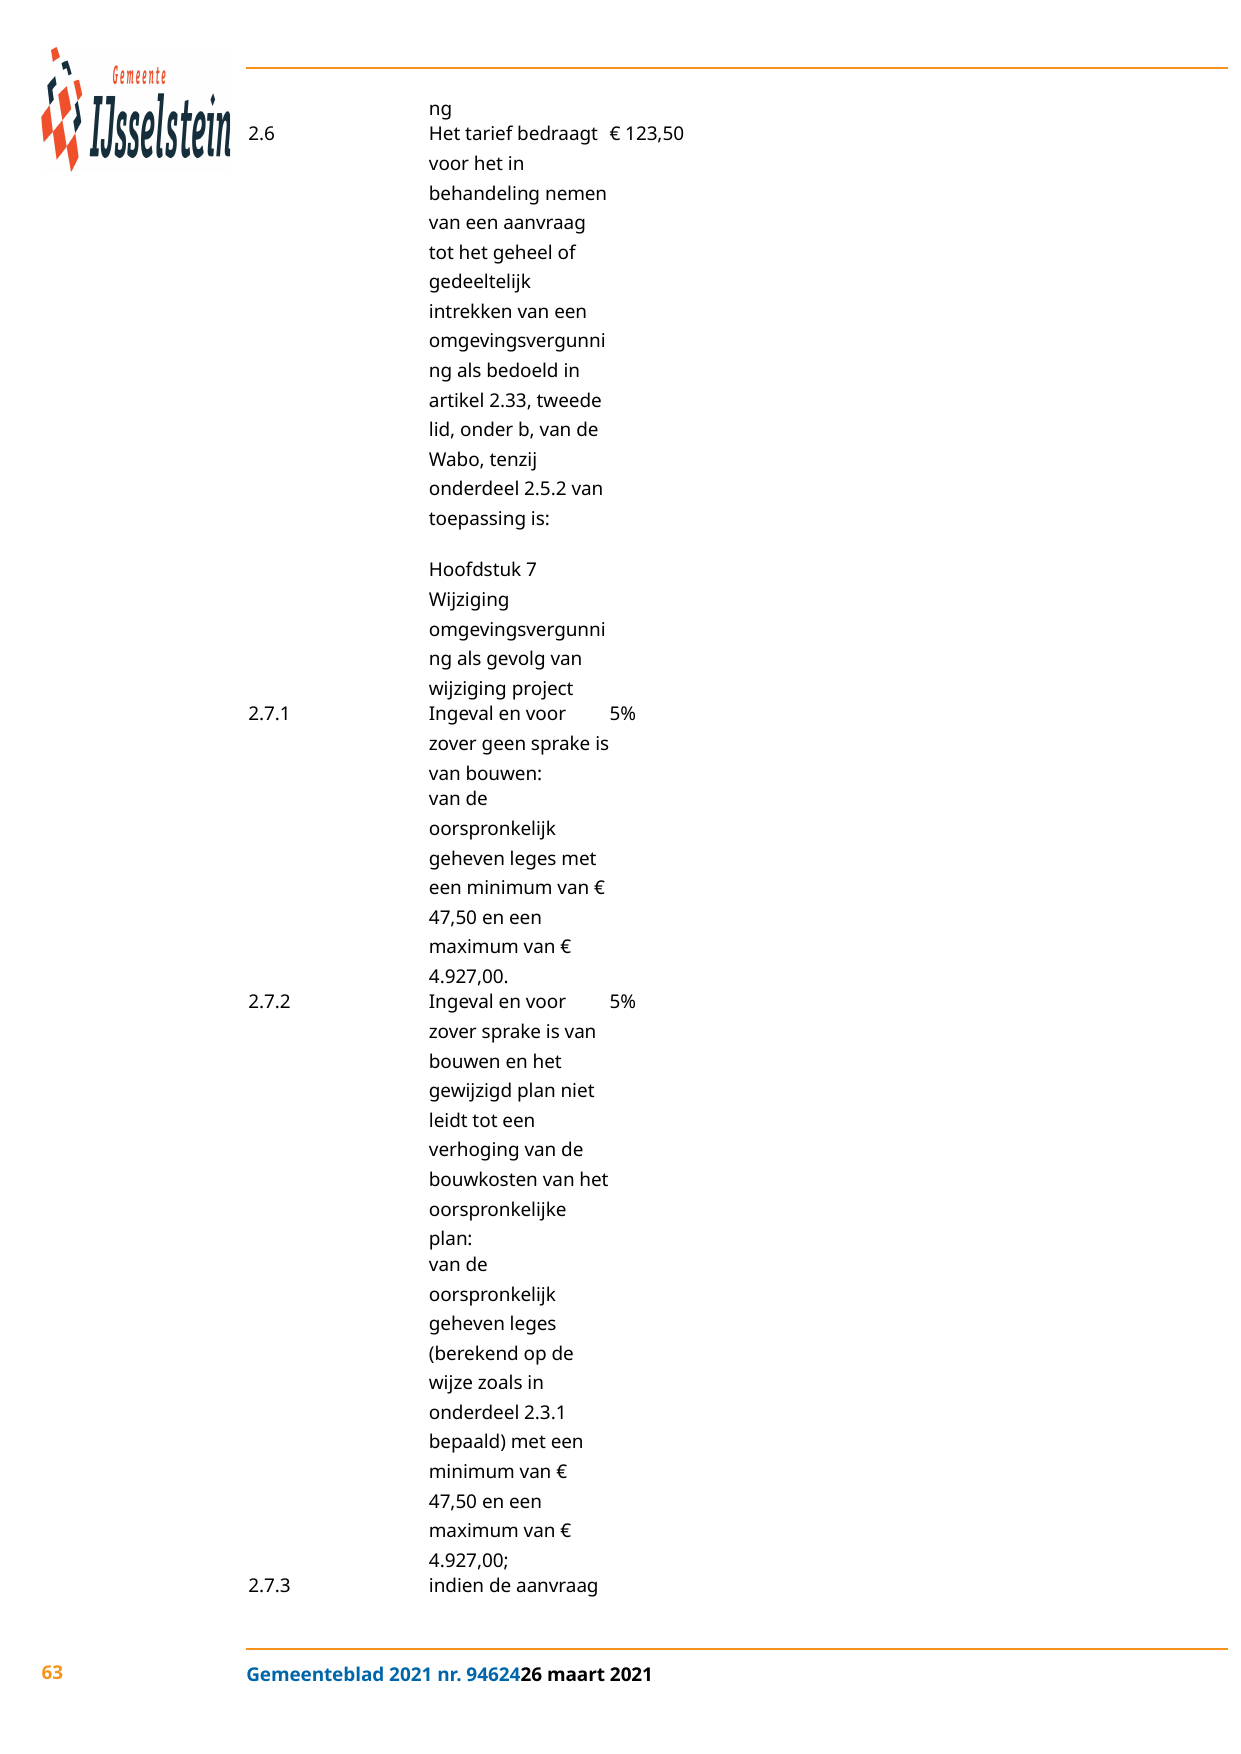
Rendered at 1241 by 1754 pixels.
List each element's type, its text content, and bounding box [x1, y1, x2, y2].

table_cell 5% [609, 989, 790, 1251]
table_cell Ingeval en voor zover sprake is van bouwen en het gewijzigd plan niet leidt tot een verhoging van de bouwkosten van het oorspronkelijke plan: [429, 989, 609, 1251]
table_cell [248, 557, 429, 701]
table_cell [248, 786, 429, 989]
table_cell [609, 557, 790, 701]
table_cell [248, 95, 429, 121]
table_cell [248, 1251, 429, 1573]
table_cell indien de aanvraag [429, 1573, 609, 1598]
table_cell [429, 531, 609, 557]
table_cell Het tarief bedraagt voor het in behandeling nemen van een aanvraag tot het geheel of gedeeltelijk intrekken van een omgevingsvergunning als bedoeld in artikel 2.33, tweede lid, onder b, van de Wabo, tenzij onderdeel 2.5.2 van toepassing is: [429, 121, 609, 531]
table_cell Hoofdstuk 7 Wijziging omgevingsvergunning als gevolg van wijziging project [429, 557, 609, 701]
table_cell 2.7.3 [248, 1573, 429, 1598]
table_cell [609, 531, 790, 557]
table_cell [609, 786, 790, 989]
table_cell 2.7.2 [248, 989, 429, 1251]
table_cell van de oorspronkelijk geheven leges (berekend op de wijze zoals in onderdeel 2.3.1 bepaald) met een minimum van € 47,50 en een maximum van € 4.927,00; [429, 1251, 609, 1573]
table_cell 2.7.1 [248, 701, 429, 786]
table_cell Ingeval en voor zover geen sprake is van bouwen: [429, 701, 609, 786]
table_cell 5% [609, 701, 790, 786]
table_cell [248, 531, 429, 557]
table_cell 2.6 [248, 121, 429, 531]
table_cell € 123,50 [609, 121, 790, 531]
table_cell [609, 95, 790, 121]
table_cell [609, 1573, 790, 1598]
picture [41, 47, 231, 172]
table_cell van de oorspronkelijk geheven leges met een minimum van € 47,50 en een maximum van € 4.927,00. [429, 786, 609, 989]
table_cell ng [429, 95, 609, 121]
table_cell [609, 1251, 790, 1573]
